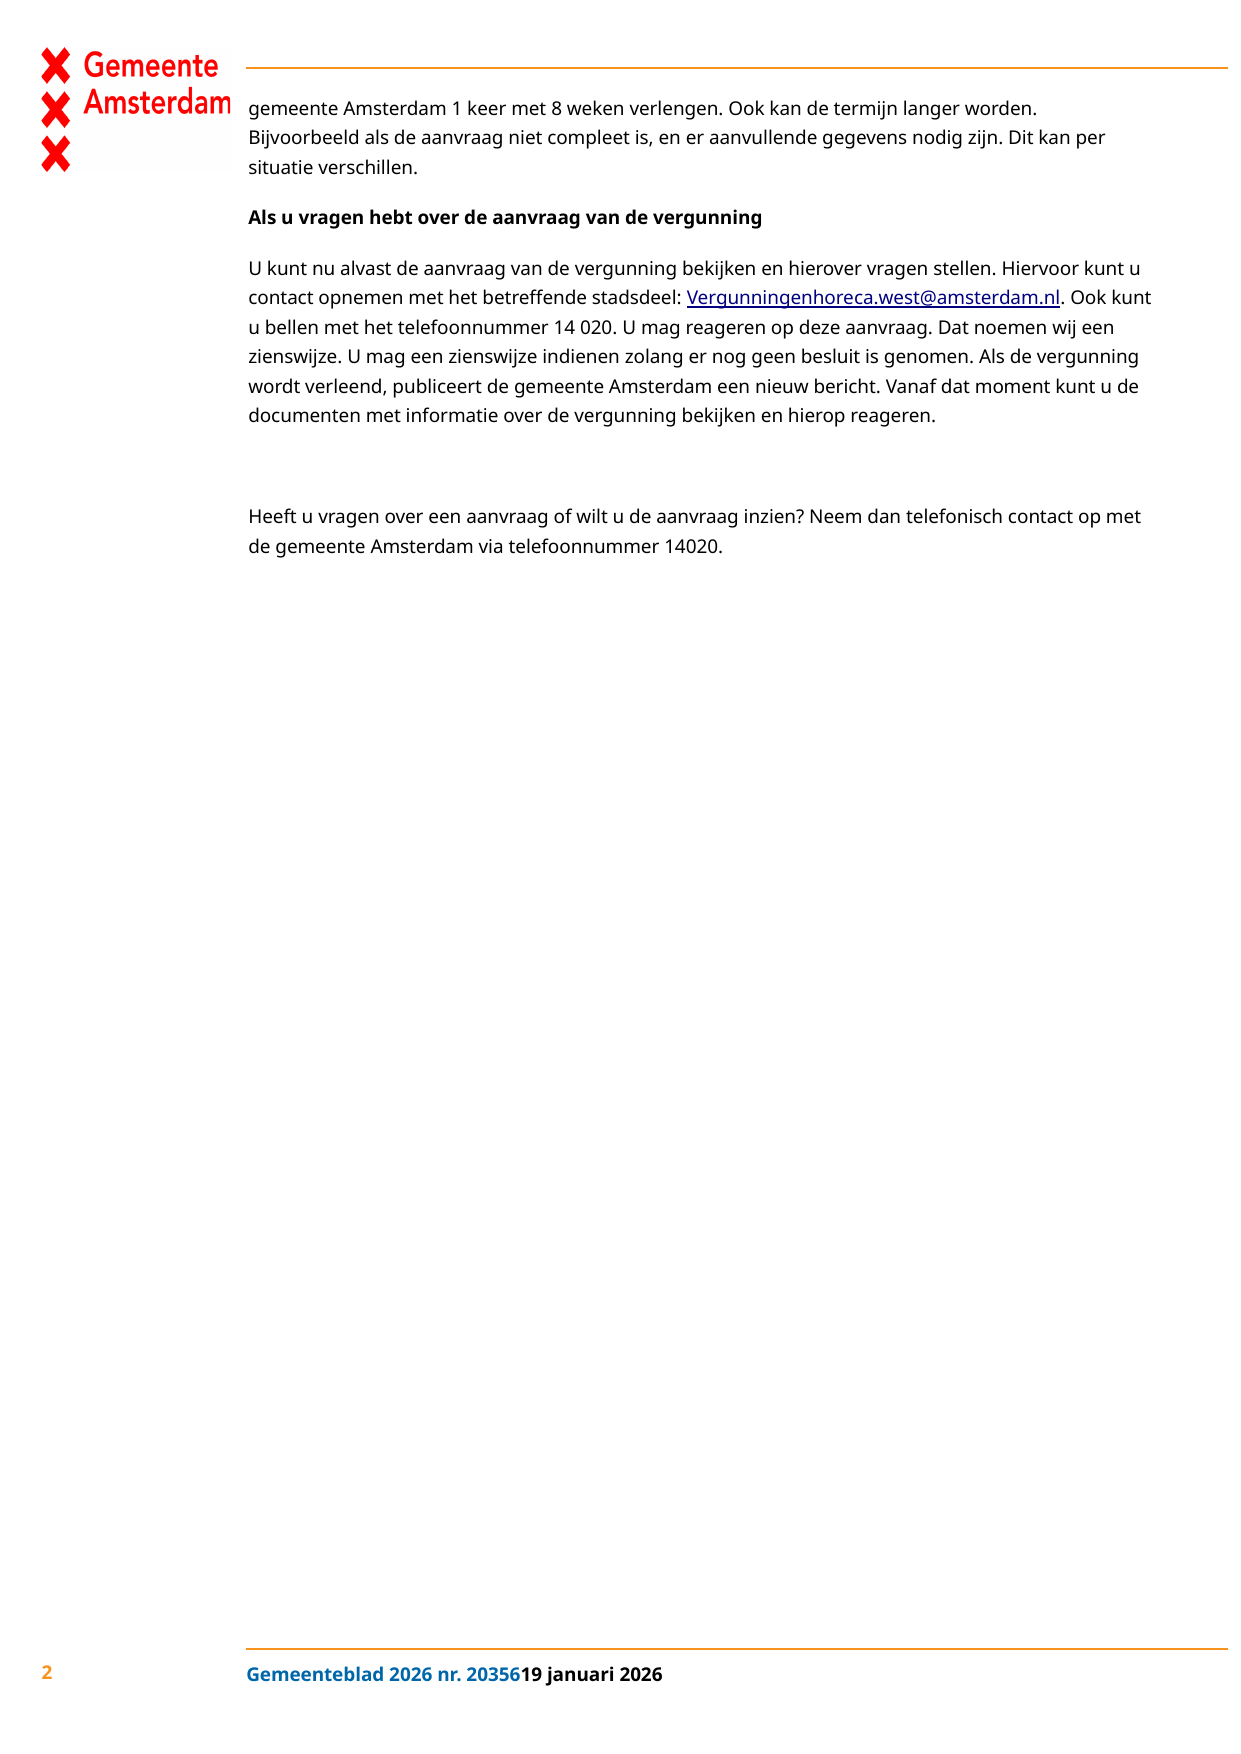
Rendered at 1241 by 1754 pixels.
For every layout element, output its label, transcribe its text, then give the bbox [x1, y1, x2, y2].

text Heeft u vragen over een aanvraag of wilt u de aanvraag inzien? Neem dan telefonisch contact op met de gemeente Amsterdam via telefoonnummer 14020. [248, 503, 1152, 559]
text gemeente Amsterdam 1 keer met 8 weken verlengen. Ook kan de termijn langer worden. Bijvoorbeeld als de aanvraag niet compleet is, en er aanvullende gegevens nodig zijn. Dit kan per situatie verschillen. [248, 95, 1152, 180]
text Als u vragen hebt over de aanvraag van de vergunning [248, 204, 1152, 230]
text U kunt nu alvast de aanvraag van de vergunning bekijken en hierover vragen stellen. Hiervoor kunt u contact opnemen met het betreffende stadsdeel: Vergunningenhoreca.west@amsterdam.nl. Ook kunt u bellen met het telefoonnummer 14 020. U mag reageren op deze aanvraag. Dat noemen wij een zienswijze. U mag een zienswijze indienen zolang er nog geen besluit is genomen. Als de vergunning wordt verleend, publiceert de gemeente Amsterdam een nieuw bericht. Vanaf dat moment kunt u de documenten met informatie over de vergunning bekijken en hierop reageren. [248, 255, 1152, 428]
picture [41, 47, 231, 172]
